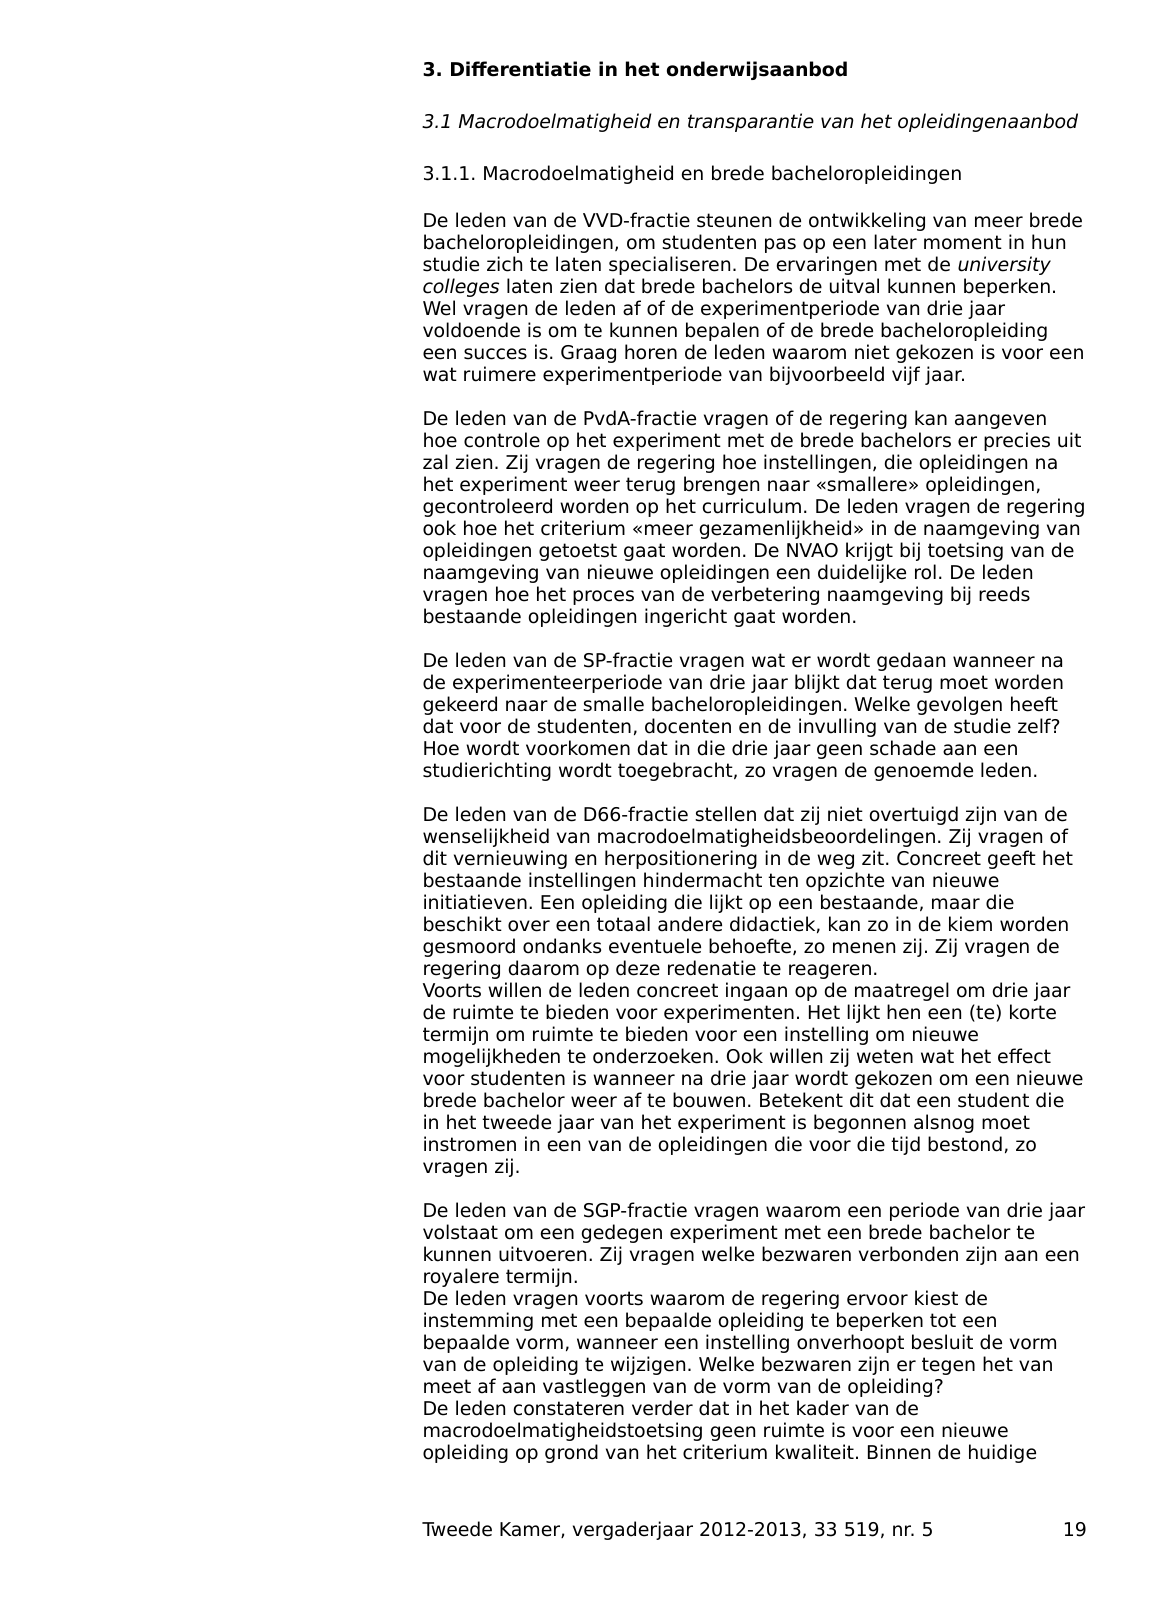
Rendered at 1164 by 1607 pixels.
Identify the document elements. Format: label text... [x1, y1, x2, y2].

text De leden van de D66-fractie stellen dat zij niet overtuigd zijn van de wenselijkheid van macrodoelmatigheidsbeoordelingen. Zij vragen of dit vernieuwing en herpositionering in de weg zit. Concreet geeft het bestaande instellingen hindermacht ten opzichte van nieuwe initiatieven. Een opleiding die lijkt op een bestaande, maar die beschikt over een totaal andere didactiek, kan zo in de kiem worden gesmoord ondanks eventuele behoefte, zo menen zij. Zij vragen de regering daarom op deze redenatie te reageren. [422, 804, 1087, 980]
text De leden constateren verder dat in het kader van de macrodoelmatigheidstoetsing geen ruimte is voor een nieuwe opleiding op grond van het criterium kwaliteit. Binnen de huidige [422, 1398, 1087, 1464]
text De leden van de VVD-fractie steunen de ontwikkeling van meer brede bacheloropleidingen, om studenten pas op een later moment in hun studie zich te laten specialiseren. De ervaringen met de university colleges laten zien dat brede bachelors de uitval kunnen beperken. Wel vragen de leden af of de experimentperiode van drie jaar voldoende is om te kunnen bepalen of de brede bacheloropleiding een succes is. Graag horen de leden waarom niet gekozen is voor een wat ruimere experimentperiode van bijvoorbeeld vijf jaar. [422, 210, 1087, 386]
text Voorts willen de leden concreet ingaan op de maatregel om drie jaar de ruimte te bieden voor experimenten. Het lijkt hen een (te) korte termijn om ruimte te bieden voor een instelling om nieuwe mogelijkheden te onderzoeken. Ook willen zij weten wat het effect voor studenten is wanneer na drie jaar wordt gekozen om een nieuwe brede bachelor weer af te bouwen. Betekent dit dat een student die in het tweede jaar van het experiment is begonnen alsnog moet instromen in een van de opleidingen die voor die tijd bestond, zo vragen zij. [422, 980, 1087, 1178]
text De leden van de PvdA-fractie vragen of de regering kan aangeven hoe controle op het experiment met de brede bachelors er precies uit zal zien. Zij vragen de regering hoe instellingen, die opleidingen na het experiment weer terug brengen naar «smallere» opleidingen, gecontroleerd worden op het curriculum. De leden vragen de regering ook hoe het criterium «meer gezamenlijkheid» in de naamgeving van opleidingen getoetst gaat worden. De NVAO krijgt bij toetsing van de naamgeving van nieuwe opleidingen een duidelijke rol. De leden vragen hoe het proces van de verbetering naamgeving bij reeds bestaande opleidingen ingericht gaat worden. [422, 408, 1087, 628]
subtitle 3.1.1. Macrodoelmatigheid en brede bacheloropleidingen [422, 163, 1087, 185]
text De leden vragen voorts waarom de regering ervoor kiest de instemming met een bepaalde opleiding te beperken tot een bepaalde vorm, wanneer een instelling onverhoopt besluit de vorm van de opleiding te wijzigen. Welke bezwaren zijn er tegen het van meet af aan vastleggen van de vorm van de opleiding? [422, 1288, 1087, 1398]
subtitle 3.1 Macrodoelmatigheid en transparantie van het opleidingenaanbod [422, 111, 1087, 133]
subtitle 3. Differentiatie in het onderwijsaanbod [422, 59, 1087, 81]
text De leden van de SP-fractie vragen wat er wordt gedaan wanneer na de experimenteerperiode van drie jaar blijkt dat terug moet worden gekeerd naar de smalle bacheloropleidingen. Welke gevolgen heeft dat voor de studenten, docenten en de invulling van de studie zelf? Hoe wordt voorkomen dat in die drie jaar geen schade aan een studierichting wordt toegebracht, zo vragen de genoemde leden. [422, 650, 1087, 782]
text De leden van de SGP-fractie vragen waarom een periode van drie jaar volstaat om een gedegen experiment met een brede bachelor te kunnen uitvoeren. Zij vragen welke bezwaren verbonden zijn aan een royalere termijn. [422, 1200, 1087, 1288]
